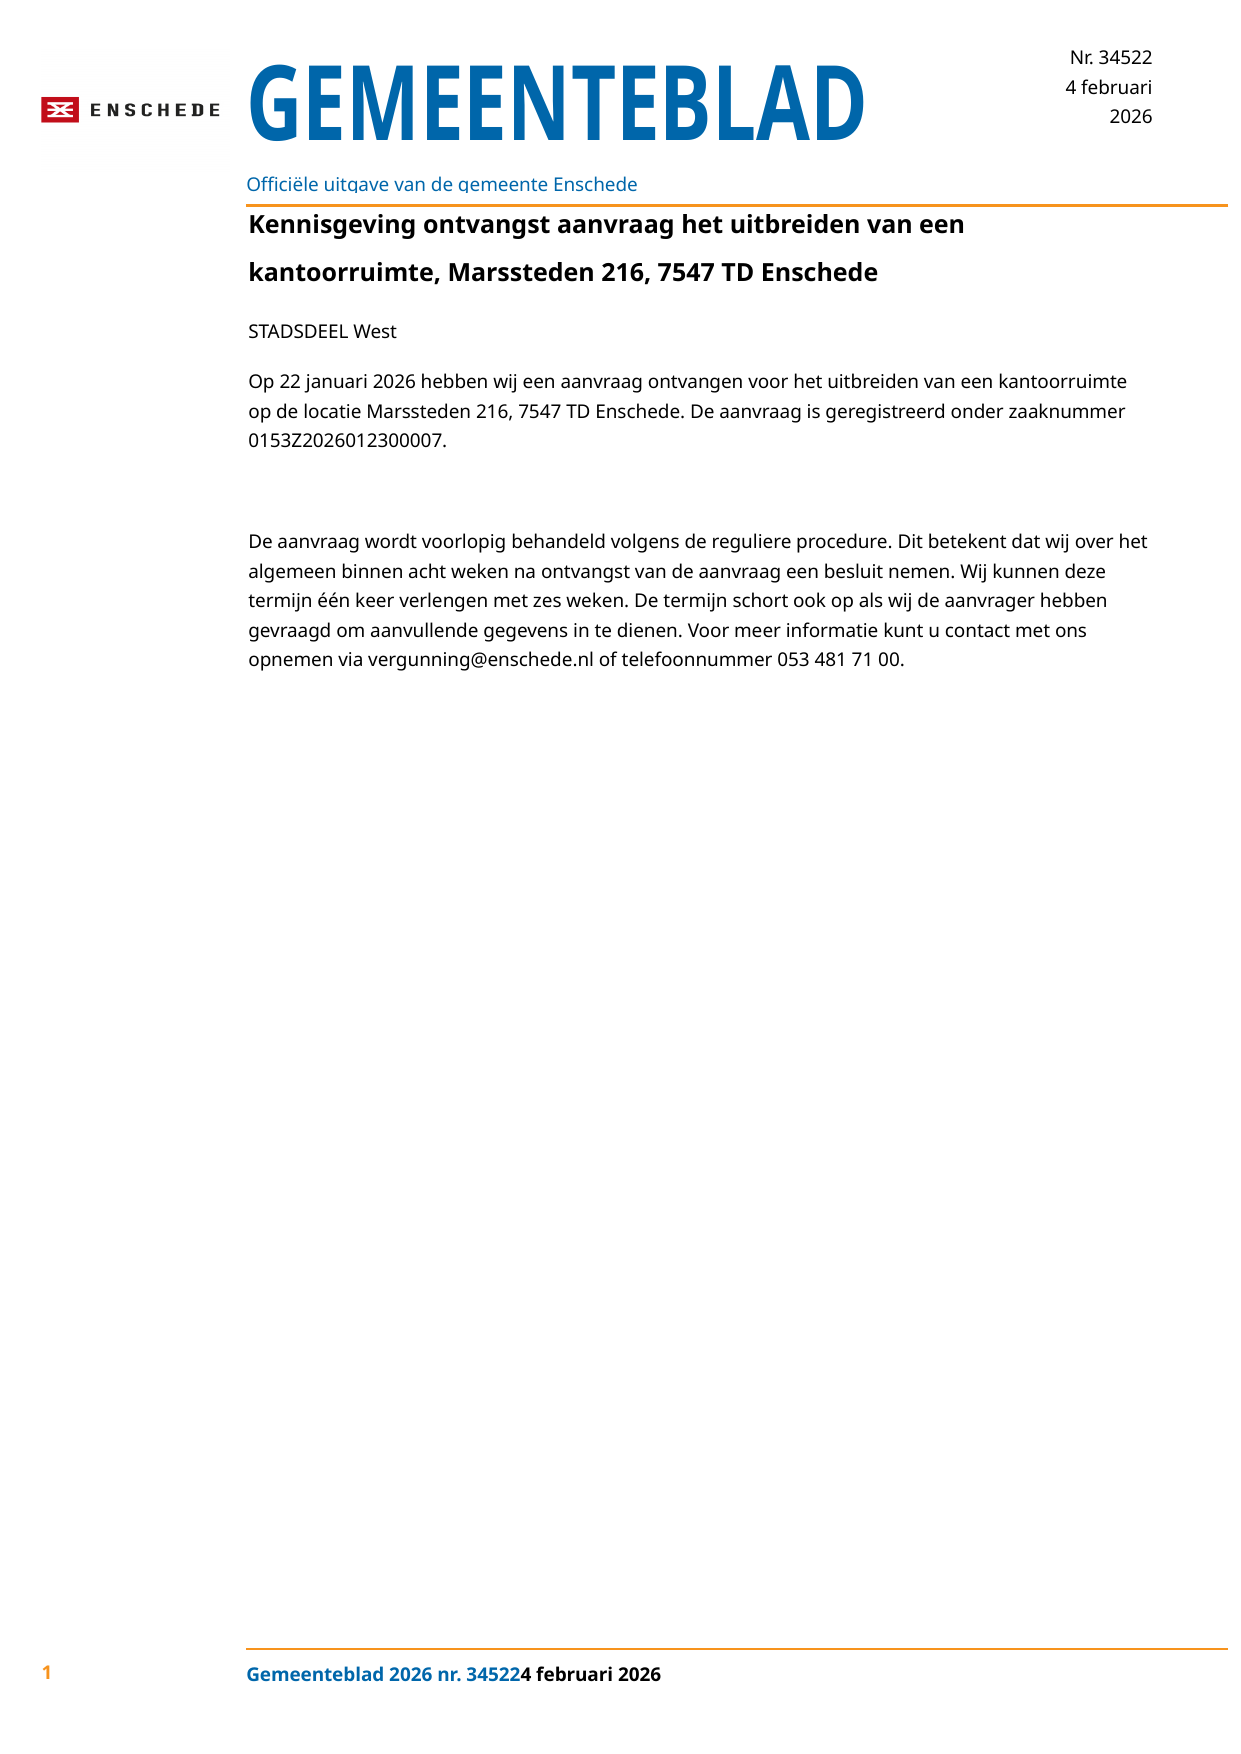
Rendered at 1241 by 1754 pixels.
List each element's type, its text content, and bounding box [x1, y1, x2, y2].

text Kennisgeving ontvangst aanvraag het uitbreiden van een kantoorruimte, Marssteden 216, 7547 TD Enschede [248, 207, 1152, 288]
text STADSDEEL West [248, 318, 1152, 344]
text Op 22 januari 2026 hebben wij een aanvraag ontvangen voor het uitbreiden van een kantoorruimte op de locatie Marssteden 216, 7547 TD Enschede. De aanvraag is geregistreerd onder zaaknummer 0153Z2026012300007. [248, 368, 1152, 453]
picture [41, 47, 231, 172]
text De aanvraag wordt voorlopig behandeld volgens de reguliere procedure. Dit betekent dat wij over het algemeen binnen acht weken na ontvangst van de aanvraag een besluit nemen. Wij kunnen deze termijn één keer verlengen met zes weken. De termijn schort ook op als wij de aanvrager hebben gevraagd om aanvullende gegevens in te dienen. Voor meer informatie kunt u contact met ons opnemen via vergunning@enschede.nl of telefoonnummer 053 481 71 00. [248, 528, 1152, 672]
